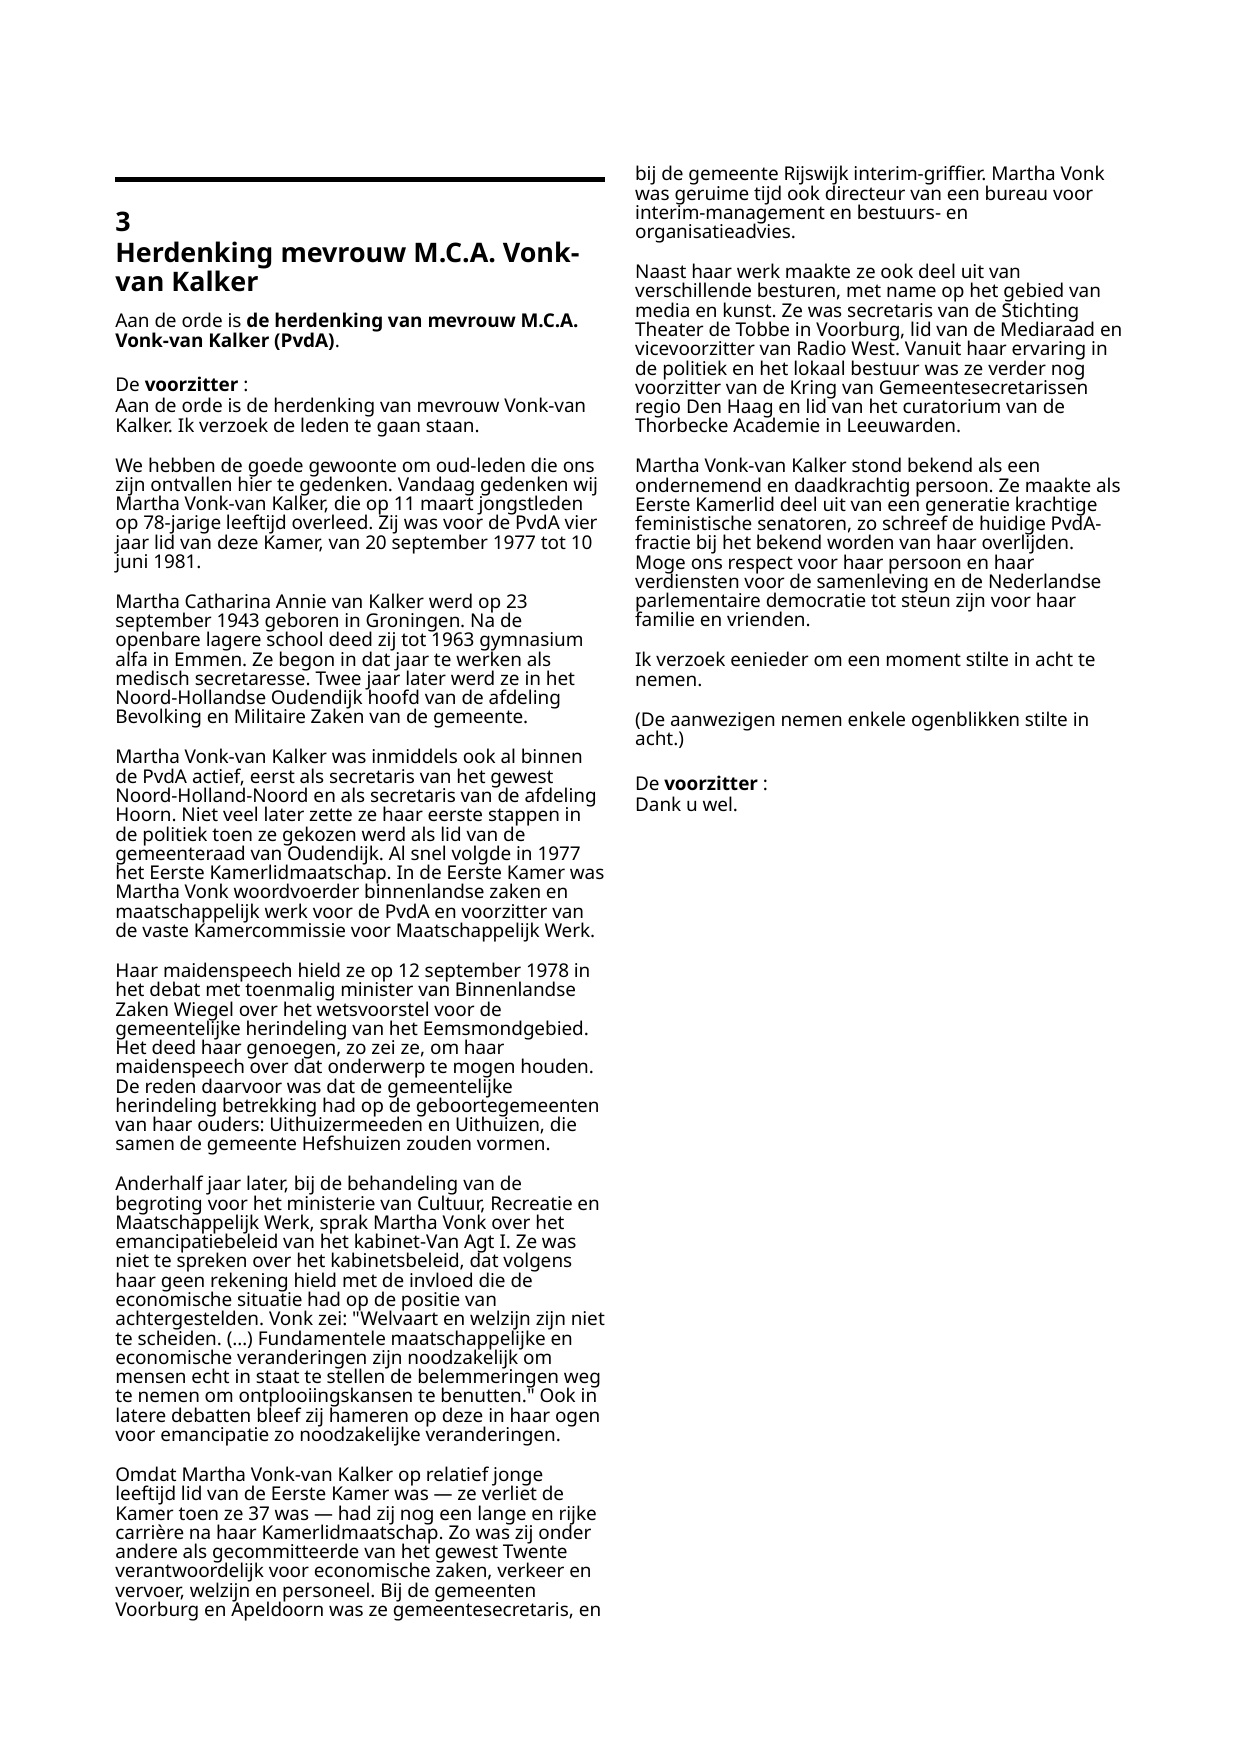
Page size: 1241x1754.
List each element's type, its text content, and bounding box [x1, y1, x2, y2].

text Martha Vonk-van Kalker stond bekend als een ondernemend en daadkrachtig persoon. Ze maakte als Eerste Kamerlid deel uit van een generatie krachtige feministische senatoren, zo schreef de huidige PvdA-fractie bij het bekend worden van haar overlijden. Moge ons respect voor haar persoon en haar verdiensten voor de samenleving en de Nederlandse parlementaire democratie tot steun zijn voor haar familie en vrienden. [635, 457, 1125, 631]
text Aan de orde is de herdenking van mevrouw Vonk-van Kalker. Ik verzoek de leden te gaan staan. [115, 397, 605, 436]
text 3 [115, 203, 605, 239]
text bij de gemeente Rijswijk interim-griffier. Martha Vonk was geruime tijd ook directeur van een bureau voor interim-management en bestuurs- en organisatieadvies. [635, 165, 1125, 242]
text Herdenking mevrouw M.C.A. Vonk-van Kalker [115, 239, 605, 312]
text Anderhalf jaar later, bij de behandeling van de begroting voor het ministerie van Cultuur, Recreatie en Maatschappelijk Werk, sprak Martha Vonk over het emancipatiebeleid van het kabinet-Van Agt I. Ze was niet te spreken over het kabinetsbeleid, dat volgens haar geen rekening hield met de invloed die de economische situatie had op de positie van achtergestelden. Vonk zei: "Welvaart en welzijn zijn niet te scheiden. (…) Fundamentele maatschappelijke en economische veranderingen zijn noodzakelijk om mensen echt in staat te stellen de belemmeringen weg te nemen om ontplooiingskansen te benutten." Ook in latere debatten bleef zij hameren op deze in haar ogen voor emancipatie zo noodzakelijke veranderingen. [115, 1175, 605, 1445]
text Haar maidenspeech hield ze op 12 september 1978 in het debat met toenmalig minister van Binnenlandse Zaken Wiegel over het wetsvoorstel voor de gemeentelijke herindeling van het Eemsmondgebied. Het deed haar genoegen, zo zei ze, om haar maidenspeech over dat onderwerp te mogen houden. De reden daarvoor was dat de gemeentelijke herindeling betrekking had op de geboortegemeenten van haar ouders: Uithuizermeeden en Uithuizen, die samen de gemeente Hefshuizen zouden vormen. [115, 962, 605, 1155]
text Ik verzoek eenieder om een moment stilte in acht te nemen. [635, 651, 1125, 690]
text Naast haar werk maakte ze ook deel uit van verschillende besturen, met name op het gebied van media en kunst. Ze was secretaris van de Stichting Theater de Tobbe in Voorburg, lid van de Mediaraad en vicevoorzitter van Radio West. Vanuit haar ervaring in de politiek en het lokaal bestuur was ze verder nog voorzitter van de Kring van Gemeentesecretarissen regio Den Haag en lid van het curatorium van de Thorbecke Academie in Leeuwarden. [635, 263, 1125, 437]
text Omdat Martha Vonk-van Kalker op relatief jonge leeftijd lid van de Eerste Kamer was — ze verliet de Kamer toen ze 37 was — had zij nog een lange en rijke carrière na haar Kamerlidmaatschap. Zo was zij onder andere als gecommitteerde van het gewest Twente verantwoordelijk voor economische zaken, verkeer en vervoer, welzijn en personeel. Bij de gemeenten Voorburg en Apeldoorn was ze gemeentesecretaris, en [115, 1466, 605, 1620]
text We hebben de goede gewoonte om oud-leden die ons zijn ontvallen hier te gedenken. Vandaag gedenken wij Martha Vonk-van Kalker, die op 11 maart jongstleden op 78-jarige leeftijd overleed. Zij was voor de PvdA vier jaar lid van deze Kamer, van 20 september 1977 tot 10 juni 1981. [115, 457, 605, 572]
text Dank u wel. [635, 796, 1125, 815]
text De voorzitter : [635, 770, 1125, 796]
text Martha Catharina Annie van Kalker werd op 23 september 1943 geboren in Groningen. Na de openbare lagere school deed zij tot 1963 gymnasium alfa in Emmen. Ze begon in dat jaar te werken als medisch secretaresse. Twee jaar later werd ze in het Noord-Hollandse Oudendijk hoofd van de afdeling Bevolking en Militaire Zaken van de gemeente. [115, 593, 605, 728]
text Aan de orde is de herdenking van mevrouw M.C.A. Vonk-van Kalker (PvdA). [115, 312, 605, 351]
text (De aanwezigen nemen enkele ogenblikken stilte in acht.) [635, 711, 1125, 749]
text De voorzitter : [115, 372, 605, 397]
text Martha Vonk-van Kalker was inmiddels ook al binnen de PvdA actief, eerst als secretaris van het gewest Noord-Holland-Noord en als secretaris van de afdeling Hoorn. Niet veel later zette ze haar eerste stappen in de politiek toen ze gekozen werd als lid van de gemeenteraad van Oudendijk. Al snel volgde in 1977 het Eerste Kamerlidmaatschap. In de Eerste Kamer was Martha Vonk woordvoerder binnenlandse zaken en maatschappelijk werk voor de PvdA en voorzitter van de vaste Kamercommissie voor Maatschappelijk Werk. [115, 748, 605, 941]
